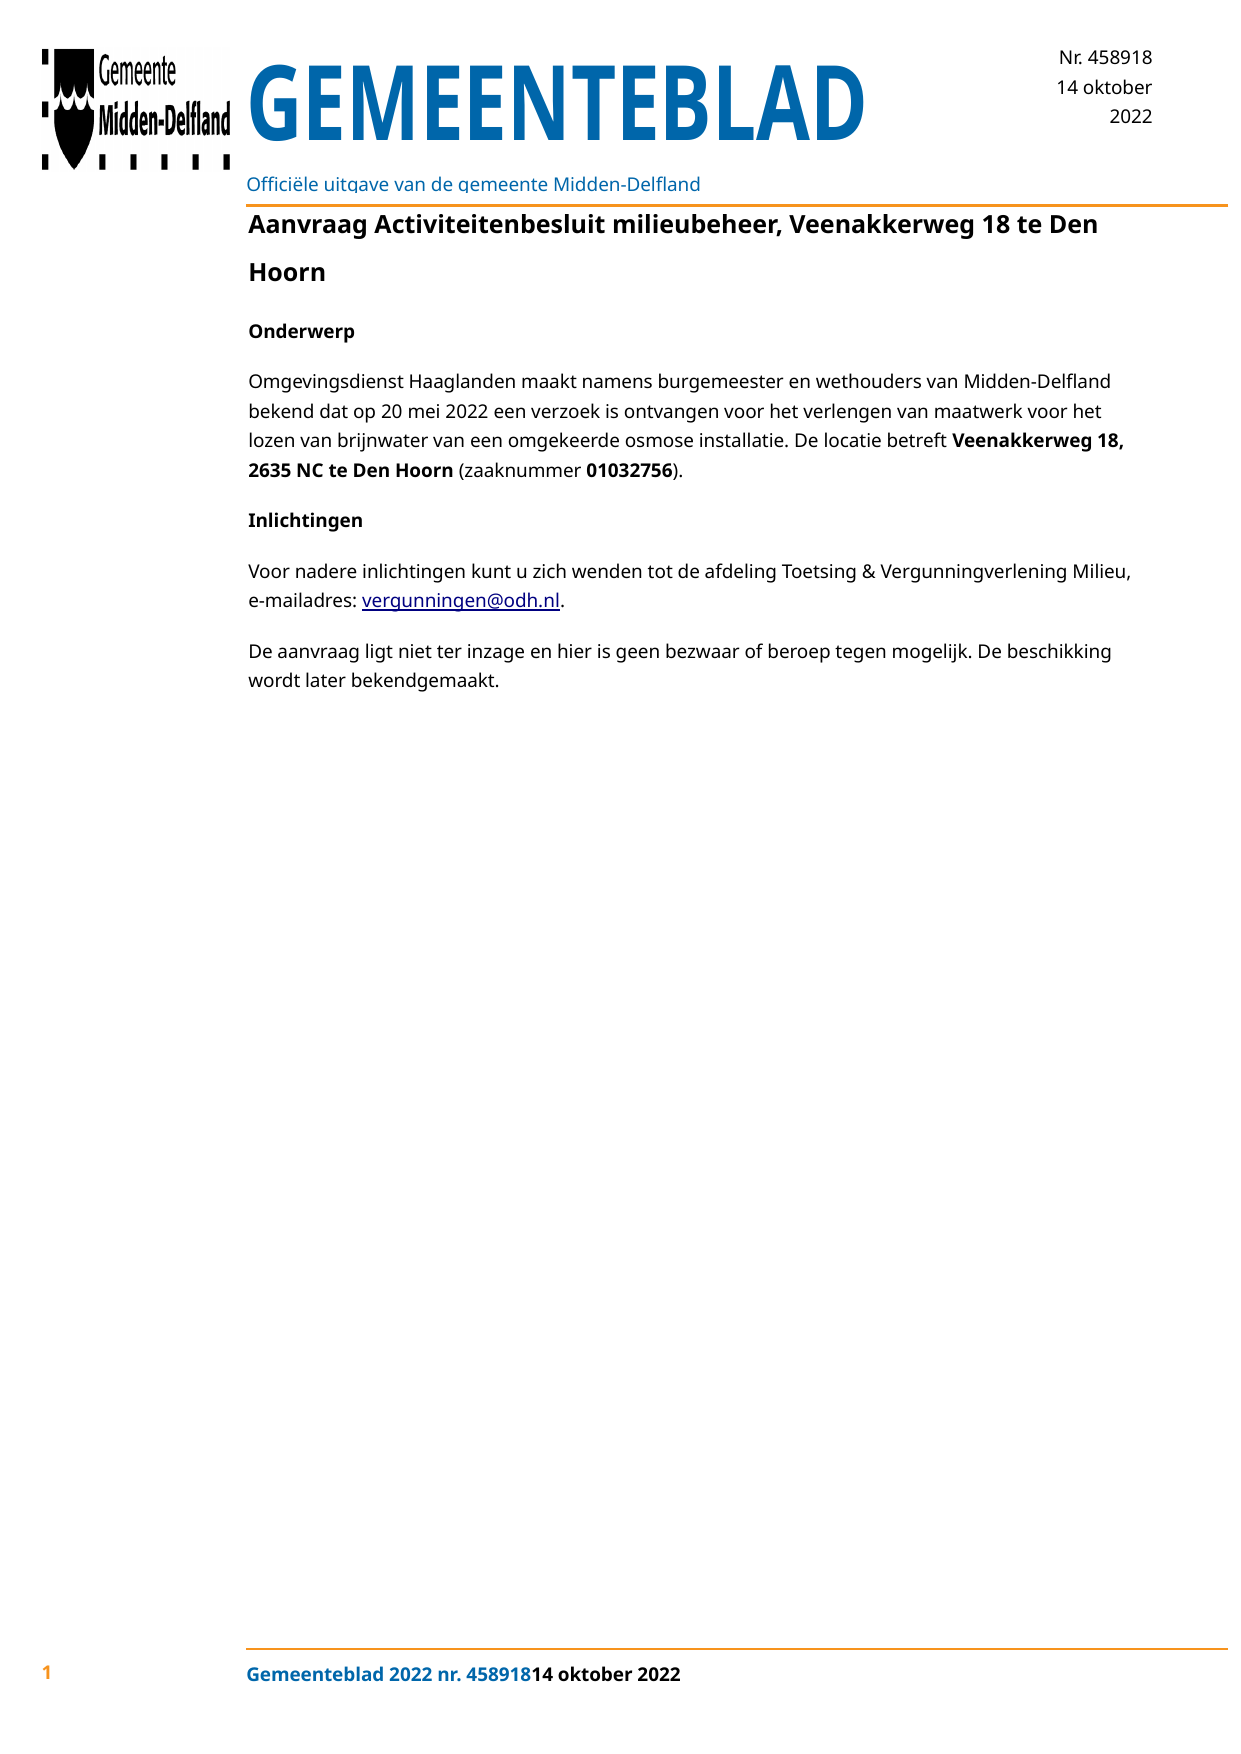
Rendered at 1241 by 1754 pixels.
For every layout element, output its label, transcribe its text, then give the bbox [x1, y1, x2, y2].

text Omgevingsdienst Haaglanden maakt namens burgemeester en wethouders van Midden-Delfland bekend dat op 20 mei 2022 een verzoek is ontvangen voor het verlengen van maatwerk voor het lozen van brijnwater van een omgekeerde osmose installatie. De locatie betreft Veenakkerweg 18, 2635 NC te Den Hoorn (zaaknummer 01032756). [248, 368, 1152, 483]
text De aanvraag ligt niet ter inzage en hier is geen bezwaar of beroep tegen mogelijk. De beschikking wordt later bekendgemaakt. [248, 638, 1152, 693]
text Onderwerp [248, 318, 1152, 344]
picture [41, 47, 231, 172]
text Voor nadere inlichtingen kunt u zich wenden tot de afdeling Toetsing & Vergunningverlening Milieu, e-mailadres: vergunningen@odh.nl. [248, 558, 1152, 613]
text Inlichtingen [248, 507, 1152, 533]
text Aanvraag Activiteitenbesluit milieubeheer, Veenakkerweg 18 te Den Hoorn [248, 207, 1152, 288]
